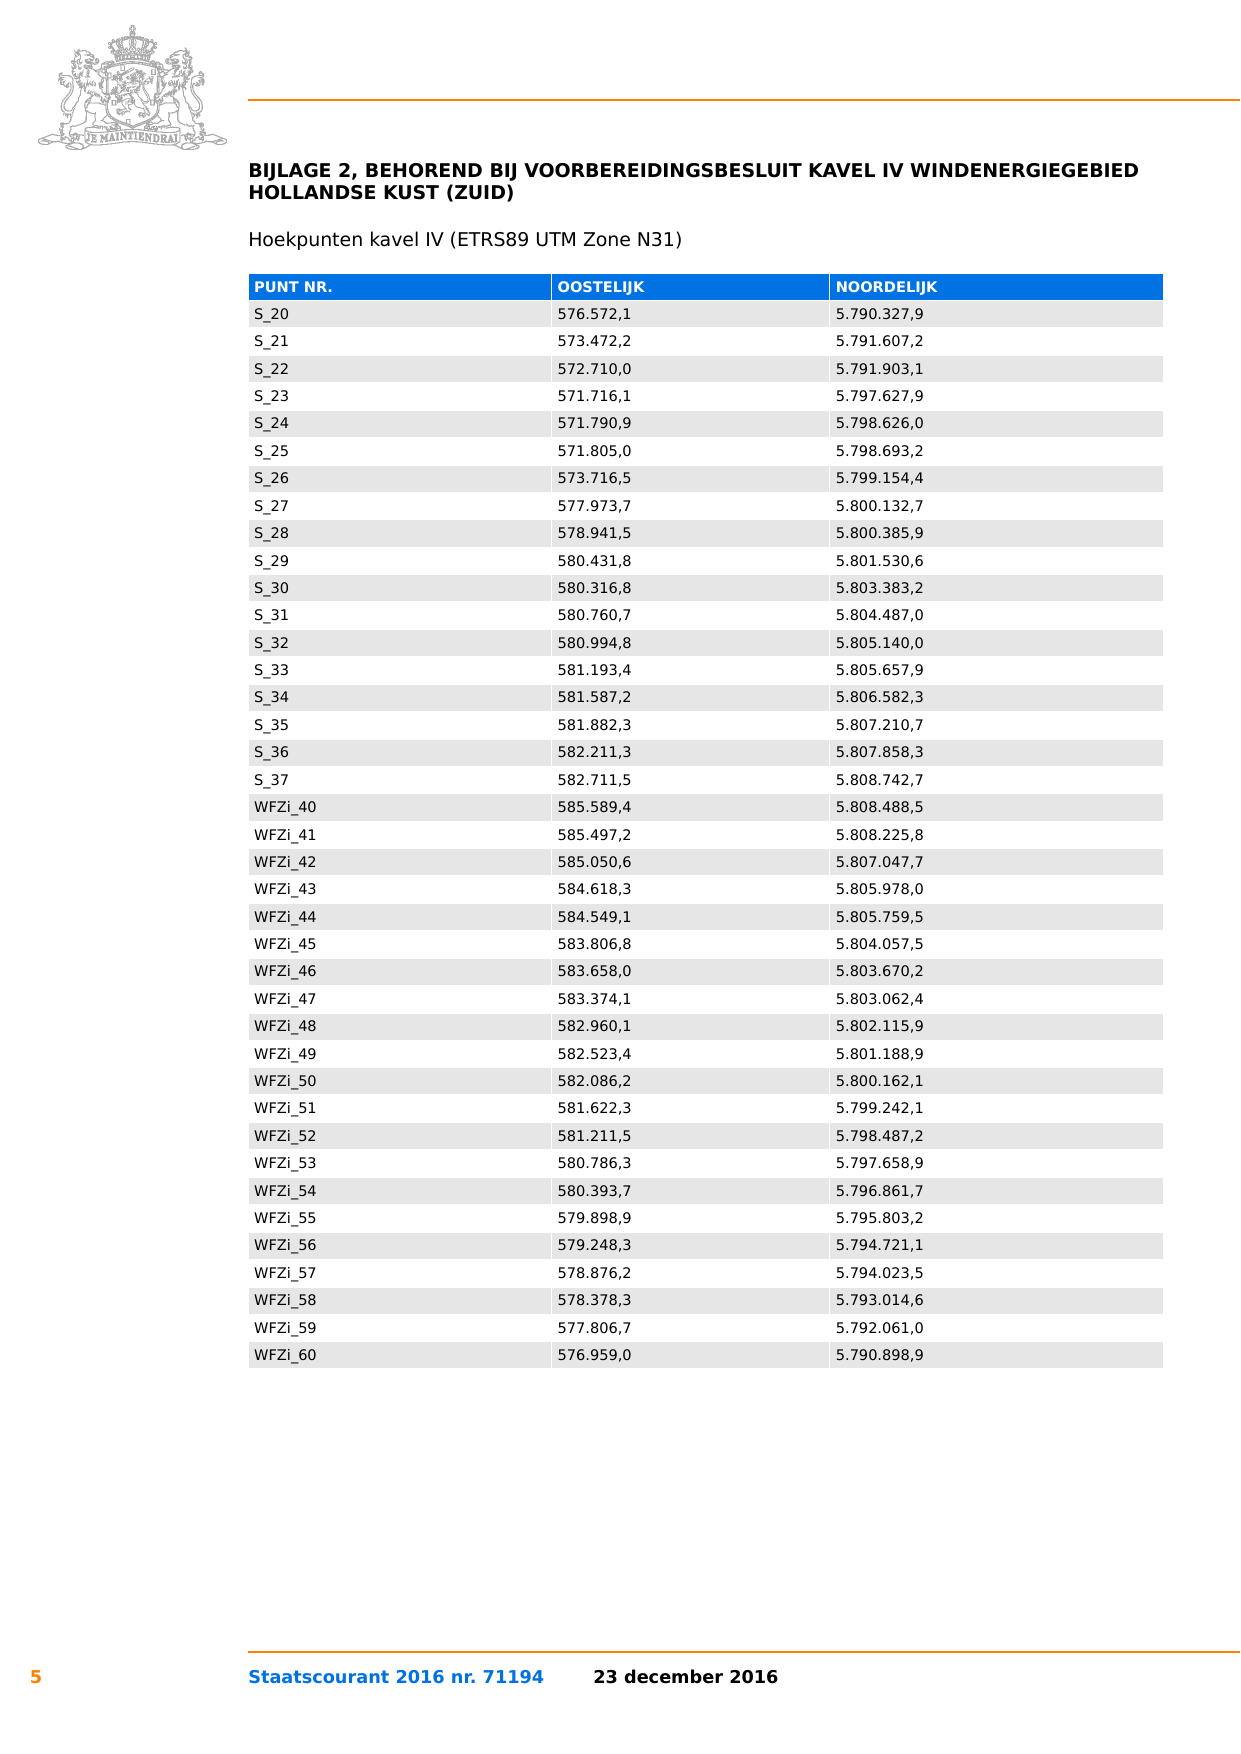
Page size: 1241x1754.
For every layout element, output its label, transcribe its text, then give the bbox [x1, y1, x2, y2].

table_cell 5.799.154,4 [830, 466, 1163, 492]
table_cell WFZi_51 [249, 1096, 551, 1122]
table_cell 580.431,8 [552, 548, 829, 574]
table_cell WFZi_46 [249, 959, 551, 985]
table_cell 580.994,8 [552, 630, 829, 656]
table_cell 5.793.014,6 [830, 1288, 1163, 1314]
table_cell 582.211,3 [552, 740, 829, 766]
table_cell 5.795.803,2 [830, 1205, 1163, 1232]
table_cell 5.798.487,2 [830, 1123, 1163, 1149]
table_cell S_20 [249, 301, 551, 327]
table_cell 584.618,3 [552, 876, 829, 903]
table_cell WFZi_41 [249, 822, 551, 848]
table_cell S_27 [249, 493, 551, 519]
table_cell 5.806.582,3 [830, 685, 1163, 711]
table_cell 583.806,8 [552, 931, 829, 958]
table_cell 5.800.162,1 [830, 1068, 1163, 1094]
table_cell 585.497,2 [552, 822, 829, 848]
table_cell 5.803.062,4 [830, 986, 1163, 1012]
table_cell 5.808.225,8 [830, 822, 1163, 848]
table_cell WFZi_48 [249, 1014, 551, 1040]
table_cell WFZi_52 [249, 1123, 551, 1149]
table_cell 582.523,4 [552, 1041, 829, 1067]
table_cell S_33 [249, 657, 551, 684]
table_header NOORDELIJK [830, 274, 1163, 300]
table_cell 5.805.657,9 [830, 657, 1163, 684]
table_cell 5.796.861,7 [830, 1178, 1163, 1204]
table_cell 5.791.903,1 [830, 356, 1163, 382]
table_cell 581.193,4 [552, 657, 829, 684]
table_cell 5.794.023,5 [830, 1260, 1163, 1286]
table_cell 5.801.188,9 [830, 1041, 1163, 1067]
table_cell 576.572,1 [552, 301, 829, 327]
table_cell 582.960,1 [552, 1014, 829, 1040]
table_cell WFZi_44 [249, 904, 551, 930]
table_cell WFZi_58 [249, 1288, 551, 1314]
table_cell WFZi_55 [249, 1205, 551, 1232]
table_cell S_37 [249, 767, 551, 793]
table_cell 581.622,3 [552, 1096, 829, 1122]
table_cell S_31 [249, 603, 551, 629]
table_cell WFZi_49 [249, 1041, 551, 1067]
table_cell 583.374,1 [552, 986, 829, 1012]
table_cell WFZi_40 [249, 794, 551, 821]
table_cell 5.798.626,0 [830, 411, 1163, 437]
table_cell 5.798.693,2 [830, 438, 1163, 464]
table_cell WFZi_54 [249, 1178, 551, 1204]
table_cell 581.211,5 [552, 1123, 829, 1149]
table_cell S_23 [249, 383, 551, 410]
table_cell 5.801.530,6 [830, 548, 1163, 574]
table_cell 580.760,7 [552, 603, 829, 629]
table_cell 5.805.978,0 [830, 876, 1163, 903]
table_cell 572.710,0 [552, 356, 829, 382]
table_cell 5.794.721,1 [830, 1233, 1163, 1259]
table_cell 5.797.627,9 [830, 383, 1163, 410]
table_cell 579.898,9 [552, 1205, 829, 1232]
table_cell 5.792.061,0 [830, 1315, 1163, 1341]
table_cell S_21 [249, 329, 551, 355]
table_cell 5.807.858,3 [830, 740, 1163, 766]
table_cell 5.799.242,1 [830, 1096, 1163, 1122]
table_cell 577.806,7 [552, 1315, 829, 1341]
table_cell S_26 [249, 466, 551, 492]
table_cell 5.804.487,0 [830, 603, 1163, 629]
table_cell 577.973,7 [552, 493, 829, 519]
table_cell WFZi_47 [249, 986, 551, 1012]
table_cell S_22 [249, 356, 551, 382]
table_cell 578.378,3 [552, 1288, 829, 1314]
table_cell 5.803.670,2 [830, 959, 1163, 985]
table_cell 580.786,3 [552, 1150, 829, 1177]
table_cell 571.805,0 [552, 438, 829, 464]
table_cell WFZi_45 [249, 931, 551, 958]
table_cell WFZi_59 [249, 1315, 551, 1341]
table_cell 5.804.057,5 [830, 931, 1163, 958]
table_cell 571.790,9 [552, 411, 829, 437]
text Hoekpunten kavel IV (ETRS89 UTM Zone N31) [248, 229, 1163, 251]
table_cell 585.050,6 [552, 849, 829, 875]
table_cell 576.959,0 [552, 1342, 829, 1368]
table_cell 5.790.327,9 [830, 301, 1163, 327]
table_cell 580.393,7 [552, 1178, 829, 1204]
table_cell 5.800.132,7 [830, 493, 1163, 519]
table_cell WFZi_43 [249, 876, 551, 903]
table_cell 5.797.658,9 [830, 1150, 1163, 1177]
table_cell 582.086,2 [552, 1068, 829, 1094]
table_cell 582.711,5 [552, 767, 829, 793]
table_cell 581.587,2 [552, 685, 829, 711]
table_cell 5.808.488,5 [830, 794, 1163, 821]
table_cell WFZi_57 [249, 1260, 551, 1286]
table_cell 571.716,1 [552, 383, 829, 410]
table_cell S_29 [249, 548, 551, 574]
table_header OOSTELIJK [552, 274, 829, 300]
table_cell 584.549,1 [552, 904, 829, 930]
table_cell 5.803.383,2 [830, 575, 1163, 601]
table_cell 5.791.607,2 [830, 329, 1163, 355]
picture [38, 25, 227, 150]
table_cell WFZi_60 [249, 1342, 551, 1368]
table_cell 5.802.115,9 [830, 1014, 1163, 1040]
table_cell S_35 [249, 712, 551, 738]
table_cell 580.316,8 [552, 575, 829, 601]
table_cell WFZi_53 [249, 1150, 551, 1177]
table_cell 579.248,3 [552, 1233, 829, 1259]
table_cell 5.807.047,7 [830, 849, 1163, 875]
table_cell 5.807.210,7 [830, 712, 1163, 738]
table_cell 585.589,4 [552, 794, 829, 821]
table_cell 581.882,3 [552, 712, 829, 738]
table_cell S_34 [249, 685, 551, 711]
table_cell WFZi_50 [249, 1068, 551, 1094]
table_cell S_32 [249, 630, 551, 656]
table_cell 583.658,0 [552, 959, 829, 985]
table_cell 5.805.140,0 [830, 630, 1163, 656]
table_cell S_30 [249, 575, 551, 601]
table_cell 5.805.759,5 [830, 904, 1163, 930]
table_cell 573.472,2 [552, 329, 829, 355]
table_cell S_36 [249, 740, 551, 766]
table_cell 5.790.898,9 [830, 1342, 1163, 1368]
subtitle BIJLAGE 2, BEHOREND BIJ VOORBEREIDINGSBESLUIT KAVEL IV WINDENERGIEGEBIED HOLLANDSE KUST (ZUID) [248, 160, 1163, 204]
table_cell 5.800.385,9 [830, 520, 1163, 547]
table_cell S_24 [249, 411, 551, 437]
table_cell S_28 [249, 520, 551, 547]
table_cell WFZi_56 [249, 1233, 551, 1259]
table_header PUNT NR. [249, 274, 551, 300]
table_cell S_25 [249, 438, 551, 464]
table_cell 5.808.742,7 [830, 767, 1163, 793]
table_cell 578.876,2 [552, 1260, 829, 1286]
table_cell 578.941,5 [552, 520, 829, 547]
table_cell WFZi_42 [249, 849, 551, 875]
table_cell 573.716,5 [552, 466, 829, 492]
